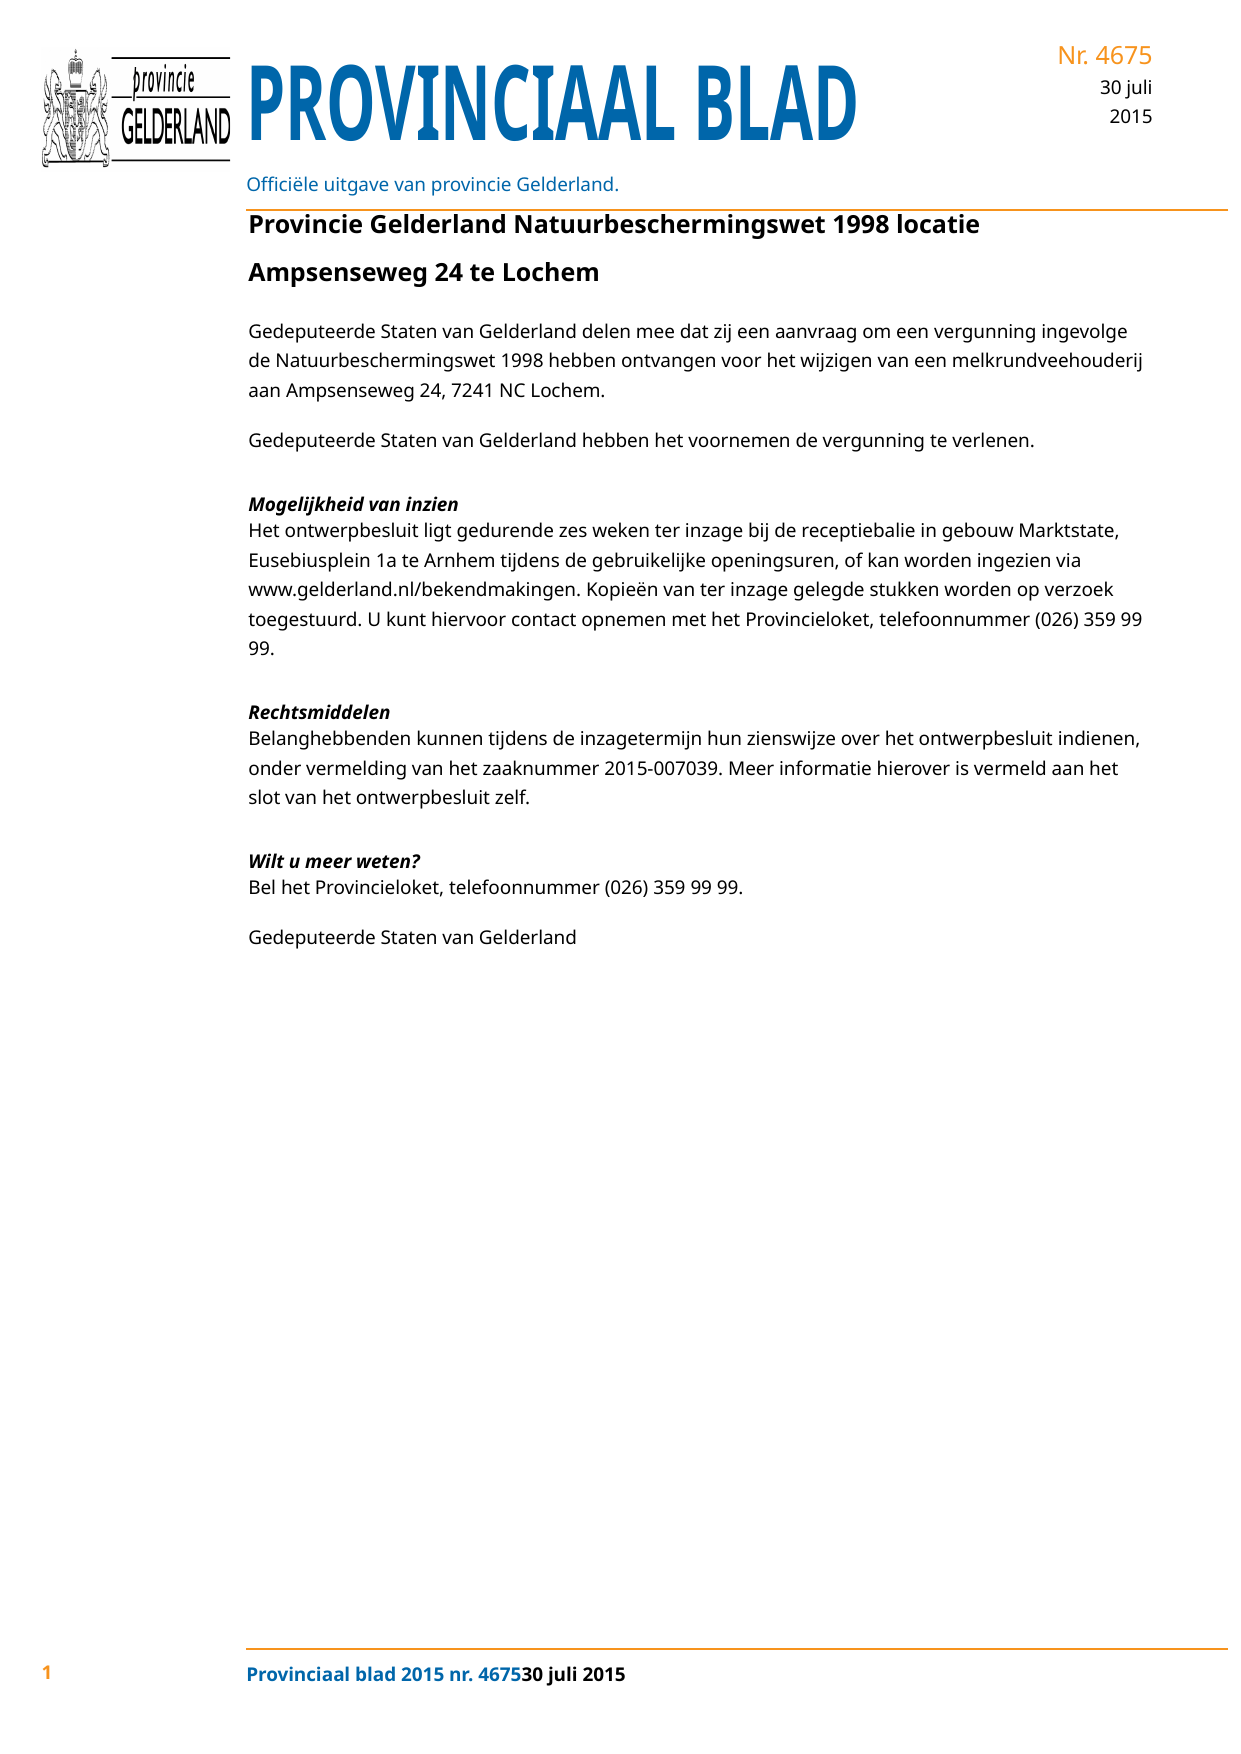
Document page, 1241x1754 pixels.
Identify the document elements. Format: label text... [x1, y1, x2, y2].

text Gedeputeerde Staten van Gelderland hebben het voornemen de vergunning te verlenen. [248, 427, 1152, 453]
text Belanghebbenden kunnen tijdens de inzagetermijn hun zienswijze over het ontwerpbesluit indienen, onder vermelding van het zaaknummer 2015-007039. Meer informatie hierover is vermeld aan het slot van het ontwerpbesluit zelf. [248, 725, 1152, 810]
text Wilt u meer weten? [248, 848, 1152, 874]
text Bel het Provincieloket, telefoonnummer (026) 359 99 99. [248, 874, 1152, 900]
text Mogelijkheid van inzien [248, 491, 1152, 517]
text Het ontwerpbesluit ligt gedurende zes weken ter inzage bij de receptiebalie in gebouw Marktstate, Eusebiusplein 1a te Arnhem tijdens de gebruikelijke openingsuren, of kan worden ingezien via www.gelderland.nl/bekendmakingen. Kopieën van ter inzage gelegde stukken worden op verzoek toegestuurd. U kunt hiervoor contact opnemen met het Provincieloket, telefoonnummer (026) 359 99 99. [248, 517, 1152, 661]
picture [41, 47, 231, 172]
text Rechtsmiddelen [248, 699, 1152, 725]
text Gedeputeerde Staten van Gelderland [248, 924, 1152, 950]
text Provincie Gelderland Natuurbeschermingswet 1998 locatie Ampsenseweg 24 te Lochem [248, 211, 1152, 288]
text Gedeputeerde Staten van Gelderland delen mee dat zij een aanvraag om een vergunning ingevolge de Natuurbeschermingswet 1998 hebben ontvangen voor het wijzigen van een melkrundveehouderij aan Ampsenseweg 24, 7241 NC Lochem. [248, 318, 1152, 403]
